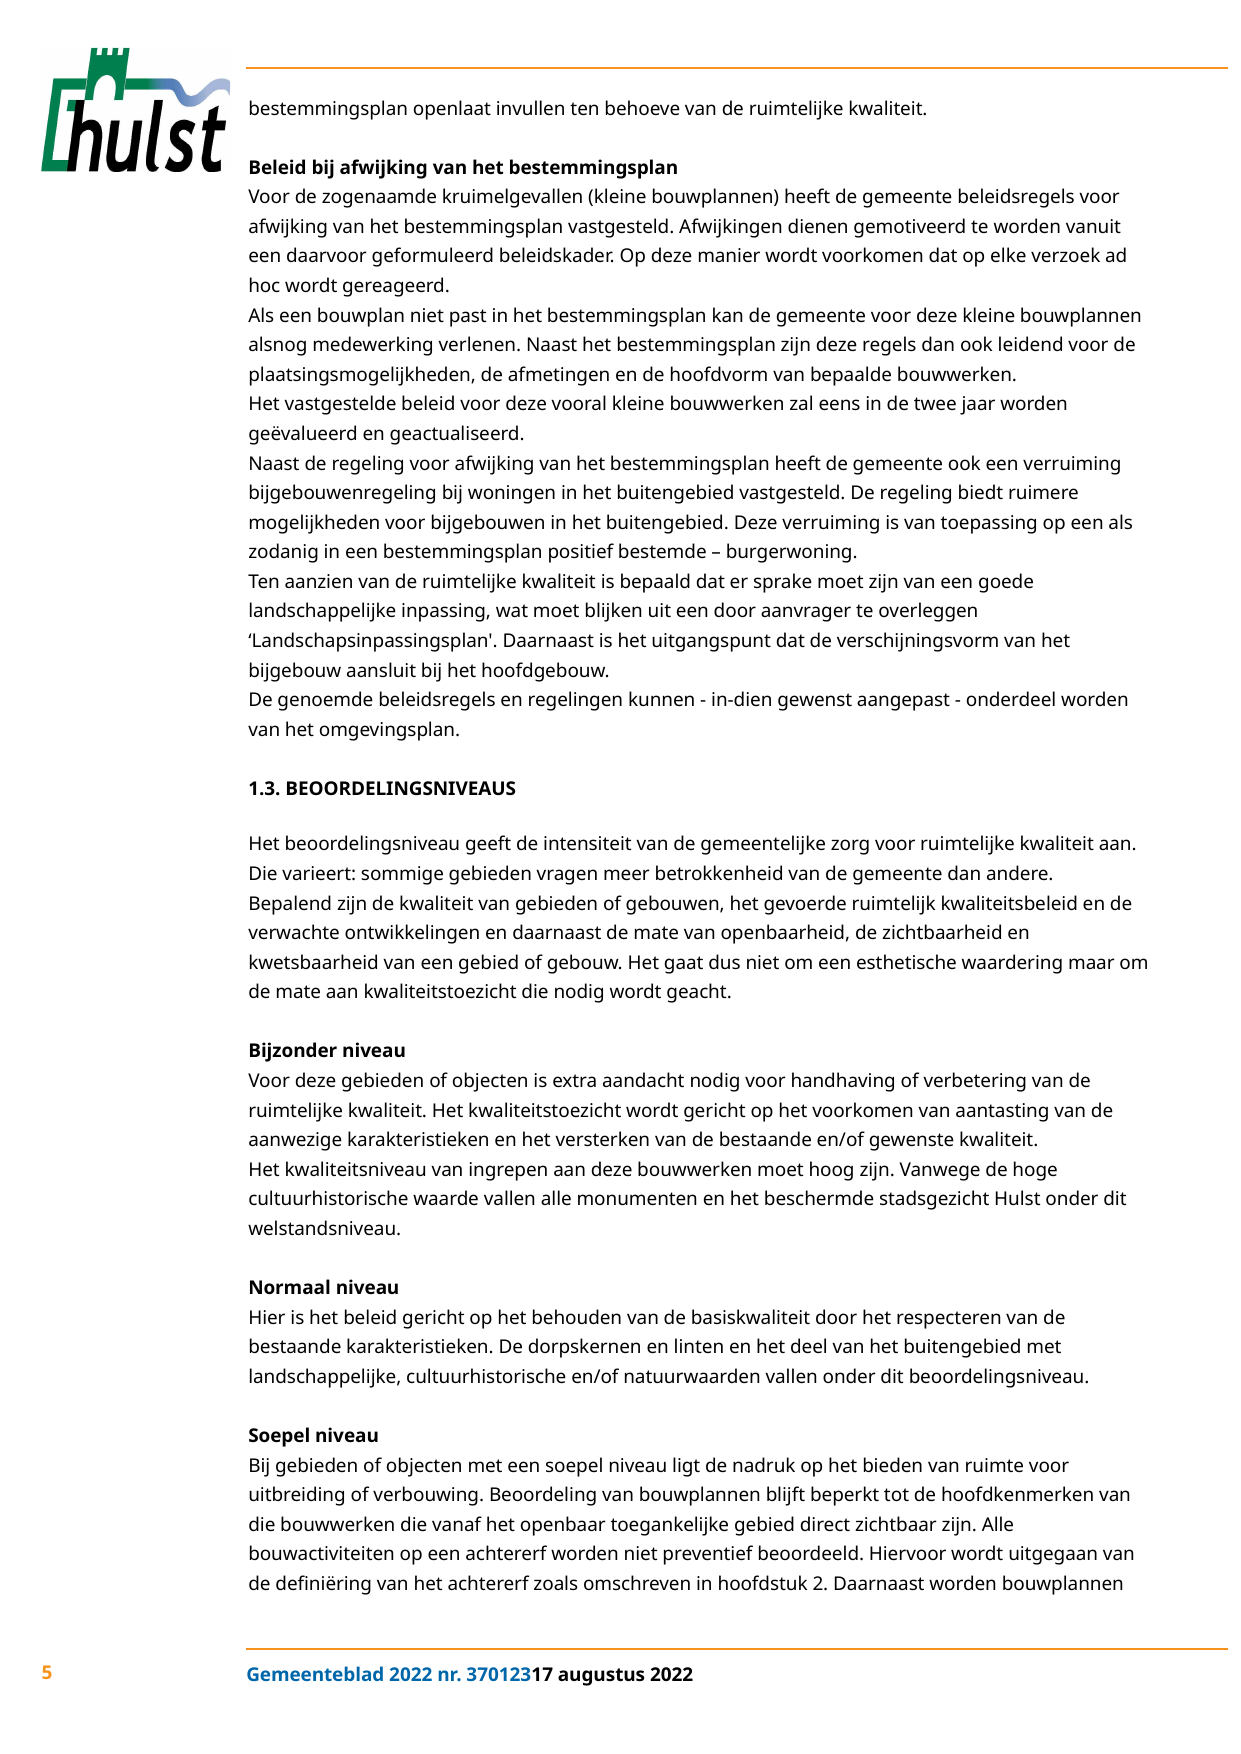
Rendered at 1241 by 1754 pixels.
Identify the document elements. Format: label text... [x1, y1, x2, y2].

text Normaal niveau [248, 1274, 1152, 1300]
text Als een bouwplan niet past in het bestemmingsplan kan de gemeente voor deze kleine bouwplannen alsnog medewerking verlenen. Naast het bestemmingsplan zijn deze regels dan ook leidend voor de plaatsingsmogelijkheden, de afmetingen en de hoofdvorm van bepaalde bouwwerken. [248, 302, 1152, 387]
text bestemmingsplan openlaat invullen ten behoeve van de ruimtelijke kwaliteit. [248, 95, 1152, 121]
text Het kwaliteitsniveau van ingrepen aan deze bouwwerken moet hoog zijn. Vanwege de hoge cultuurhistorische waarde vallen alle monumenten en het beschermde stadsgezicht Hulst onder dit welstandsniveau. [248, 1156, 1152, 1241]
text Voor deze gebieden of objecten is extra aandacht nodig voor handhaving of verbetering van de ruimtelijke kwaliteit. Het kwaliteitstoezicht wordt gericht op het voorkomen van aantasting van de aanwezige karakteristieken en het versterken van de bestaande en/of gewenste kwaliteit. [248, 1067, 1152, 1152]
text Bepalend zijn de kwaliteit van gebieden of gebouwen, het gevoerde ruimtelijk kwaliteitsbeleid en de verwachte ontwikkelingen en daarnaast de mate van openbaarheid, de zichtbaarheid en kwetsbaarheid van een gebied of gebouw. Het gaat dus niet om een esthetische waardering maar om de mate aan kwaliteitstoezicht die nodig wordt geacht. [248, 890, 1152, 1004]
text De genoemde beleidsregels en regelingen kunnen - in-dien gewenst aangepast - onderdeel worden van het omgevingsplan. [248, 686, 1152, 742]
text Bij gebieden of objecten met een soepel niveau ligt de nadruk op het bieden van ruimte voor uitbreiding of verbouwing. Beoordeling van bouwplannen blijft beperkt tot de hoofdkenmerken van die bouwwerken die vanaf het openbaar toegankelijke gebied direct zichtbaar zijn. Alle bouwactiviteiten op een achtererf worden niet preventief beoordeeld. Hiervoor wordt uitgegaan van de definiëring van het achtererf zoals omschreven in hoofdstuk 2. Daarnaast worden bouwplannen [248, 1452, 1152, 1596]
picture [41, 47, 231, 172]
text Ten aanzien van de ruimtelijke kwaliteit is bepaald dat er sprake moet zijn van een goede landschappelijke inpassing, wat moet blijken uit een door aanvrager te overleggen ‘Landschapsinpassingsplan'. Daarnaast is het uitgangspunt dat de verschijningsvorm van het bijgebouw aansluit bij het hoofdgebouw. [248, 568, 1152, 683]
text Bijzonder niveau [248, 1038, 1152, 1063]
text 1.3. BEOORDELINGSNIVEAUS [248, 775, 1152, 801]
text Voor de zogenaamde kruimelgevallen (kleine bouwplannen) heeft de gemeente beleidsregels voor afwijking van het bestemmingsplan vastgesteld. Afwijkingen dienen gemotiveerd te worden vanuit een daarvoor geformuleerd beleidskader. Op deze manier wordt voorkomen dat op elke verzoek ad hoc wordt gereageerd. [248, 183, 1152, 298]
text Het vastgestelde beleid voor deze vooral kleine bouwwerken zal eens in de twee jaar worden geëvalueerd en geactualiseerd. [248, 391, 1152, 446]
text Hier is het beleid gericht op het behouden van de basiskwaliteit door het respecteren van de bestaande karakteristieken. De dorpskernen en linten en het deel van het buitengebied met landschappelijke, cultuurhistorische en/of natuurwaarden vallen onder dit beoordelingsniveau. [248, 1304, 1152, 1389]
text Beleid bij afwijking van het bestemmingsplan [248, 154, 1152, 180]
text Naast de regeling voor afwijking van het bestemmingsplan heeft de gemeente ook een verruiming bijgebouwenregeling bij woningen in het buitengebied vastgesteld. De regeling biedt ruimere mogelijkheden voor bijgebouwen in het buitengebied. Deze verruiming is van toepassing op een als zodanig in een bestemmingsplan positief bestemde – burgerwoning. [248, 450, 1152, 564]
text Soepel niveau [248, 1422, 1152, 1448]
text Het beoordelingsniveau geeft de intensiteit van de gemeentelijke zorg voor ruimtelijke kwaliteit aan. Die varieert: sommige gebieden vragen meer betrokkenheid van de gemeente dan andere. [248, 831, 1152, 886]
